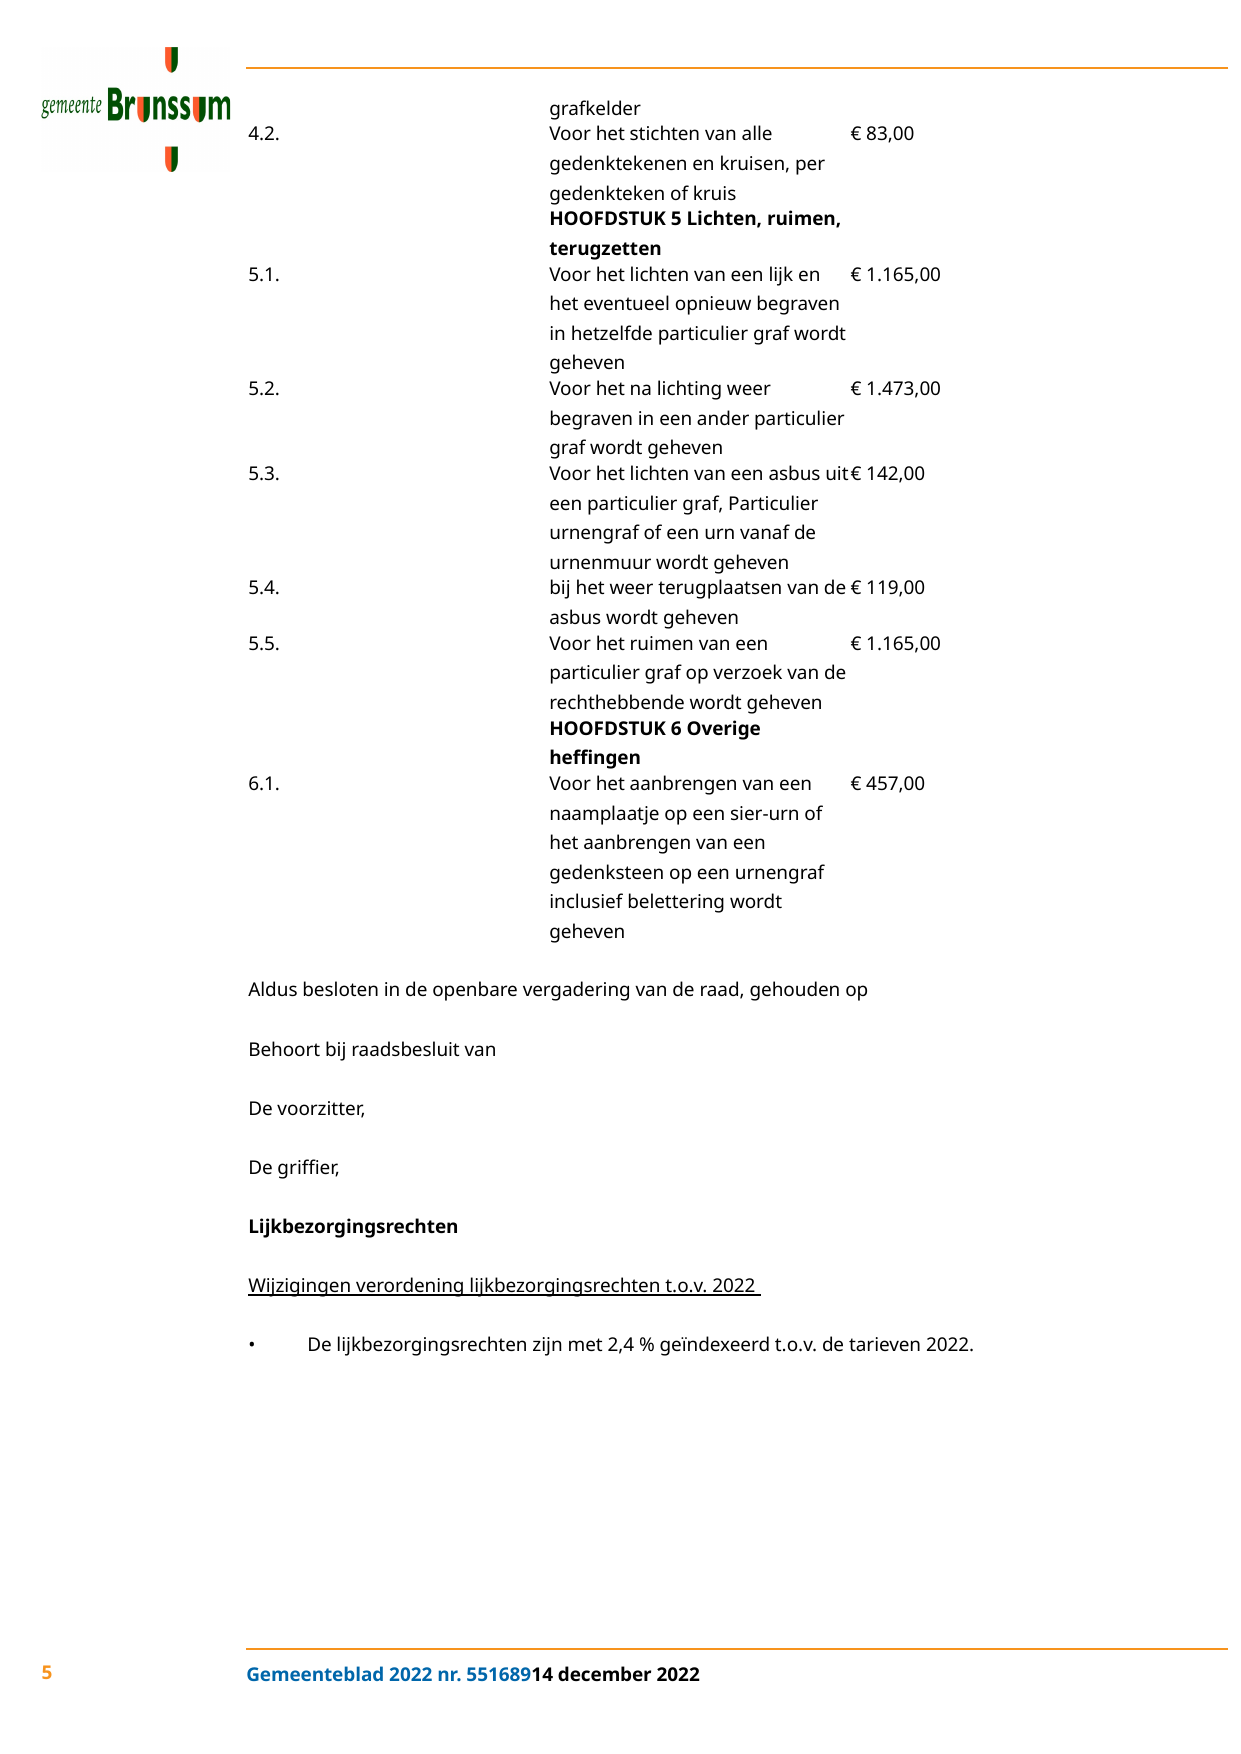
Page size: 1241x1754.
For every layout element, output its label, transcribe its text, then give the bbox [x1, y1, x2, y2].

table_cell € 1.473,00 [850, 375, 1152, 460]
table_cell [248, 715, 549, 770]
table_cell 5.4. [248, 575, 549, 630]
table_cell [248, 95, 549, 121]
table_cell Voor het aanbrengen van een naamplaatje op een sier-urn of het aanbrengen van een gedenksteen op een urnengraf inclusief belettering wordt geheven [549, 770, 850, 944]
text Lijkbezorgingsrechten [248, 1213, 1152, 1239]
table_cell Voor het lichten van een lijk en het eventueel opnieuw begraven in hetzelfde particulier graf wordt geheven [549, 261, 850, 375]
text Aldus besloten in de openbare vergadering van de raad, gehouden op [248, 977, 1152, 1002]
picture [41, 47, 231, 172]
table_cell 5.1. [248, 261, 549, 375]
table_cell [248, 205, 549, 261]
text De griffier, [248, 1154, 1152, 1180]
table_cell Voor het na lichting weer begraven in een ander particulier graf wordt geheven [549, 375, 850, 460]
table_cell [850, 95, 1152, 121]
table_cell 5.2. [248, 375, 549, 460]
table_cell € 1.165,00 [850, 630, 1152, 715]
list De lijkbezorgingsrechten zijn met 2,4 % geïndexeerd t.o.v. de tarieven 2022. [248, 1332, 1152, 1357]
table_cell € 119,00 [850, 575, 1152, 630]
table_cell 4.2. [248, 121, 549, 205]
table_cell grafkelder [549, 95, 850, 121]
table_cell [850, 205, 1152, 261]
table_cell bij het weer terugplaatsen van de asbus wordt geheven [549, 575, 850, 630]
text Wijzigingen verordening lijkbezorgingsrechten t.o.v. 2022 [248, 1272, 1152, 1298]
table_cell 5.5. [248, 630, 549, 715]
table_cell € 457,00 [850, 770, 1152, 944]
table_cell HOOFDSTUK 6 Overige heffingen [549, 715, 850, 770]
table_cell € 142,00 [850, 460, 1152, 574]
text Behoort bij raadsbesluit van [248, 1036, 1152, 1061]
text De voorzitter, [248, 1095, 1152, 1121]
table_cell Voor het ruimen van een particulier graf op verzoek van de rechthebbende wordt geheven [549, 630, 850, 715]
table_cell € 83,00 [850, 121, 1152, 205]
table_cell Voor het stichten van alle gedenktekenen en kruisen, per gedenkteken of kruis [549, 121, 850, 205]
table_cell HOOFDSTUK 5 Lichten, ruimen, terugzetten [549, 205, 850, 261]
table_cell [850, 715, 1152, 770]
table_cell Voor het lichten van een asbus uit een particulier graf, Particulier urnengraf of een urn vanaf de urnenmuur wordt geheven [549, 460, 850, 574]
table_cell € 1.165,00 [850, 261, 1152, 375]
table_cell 6.1. [248, 770, 549, 944]
table_cell 5.3. [248, 460, 549, 574]
